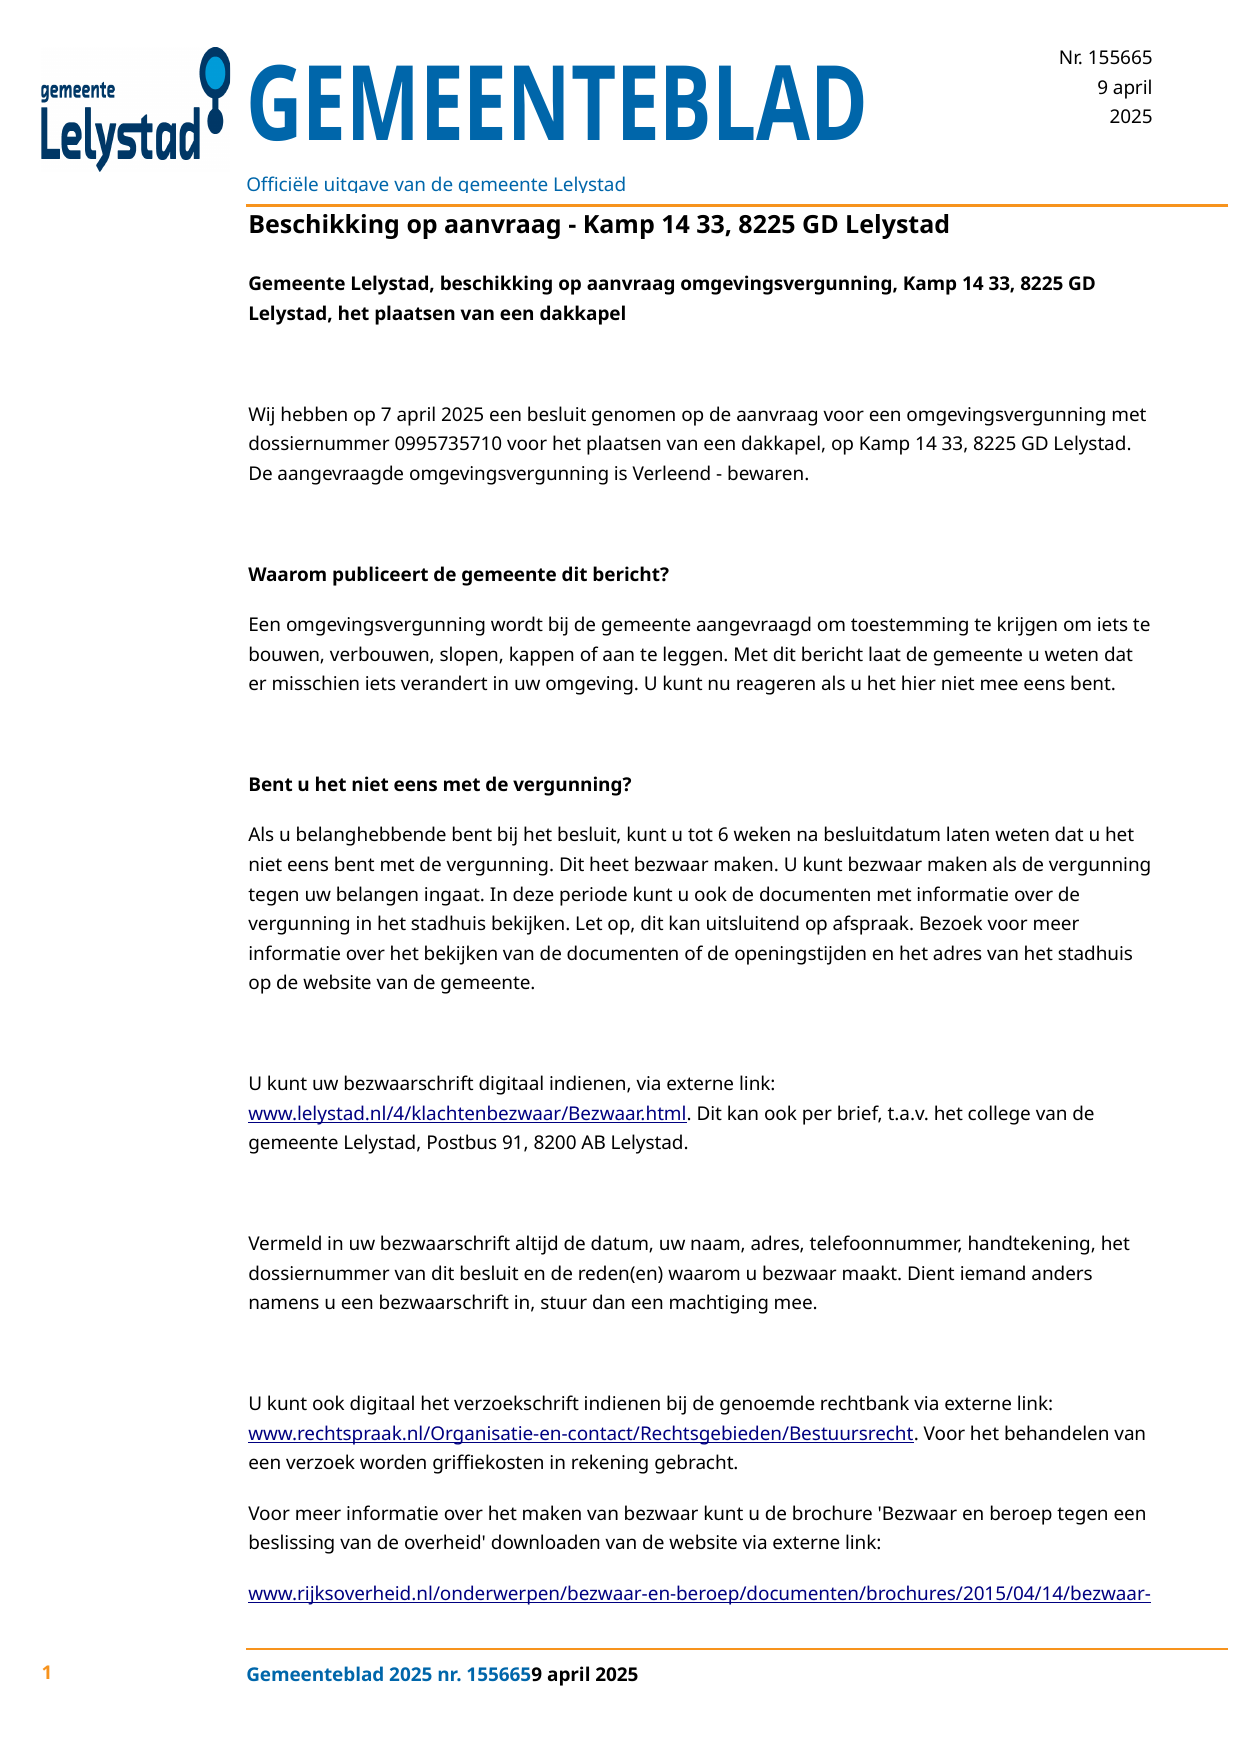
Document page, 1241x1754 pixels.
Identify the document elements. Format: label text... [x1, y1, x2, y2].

text U kunt ook digitaal het verzoekschrift indienen bij de genoemde rechtbank via externe link: www.rechtspraak.nl/Organisatie-en-contact/Rechtsgebieden/Bestuursrecht. Voor het behandelen van een verzoek worden griffiekosten in rekening gebracht. [248, 1390, 1152, 1475]
text Gemeente Lelystad, beschikking op aanvraag omgevingsvergunning, Kamp 14 33, 8225 GD Lelystad, het plaatsen van een dakkapel [248, 270, 1152, 326]
picture [41, 47, 231, 172]
text Beschikking op aanvraag - Kamp 14 33, 8225 GD Lelystad [248, 207, 1152, 241]
text Als u belanghebbende bent bij het besluit, kunt u tot 6 weken na besluitdatum laten weten dat u het niet eens bent met de vergunning. Dit heet bezwaar maken. U kunt bezwaar maken als de vergunning tegen uw belangen ingaat. In deze periode kunt u ook de documenten met informatie over de vergunning in het stadhuis bekijken. Let op, dit kan uitsluitend op afspraak. Bezoek voor meer informatie over het bekijken van de documenten of de openingstijden en het adres van het stadhuis op de website van de gemeente. [248, 822, 1152, 995]
text U kunt uw bezwaarschrift digitaal indienen, via externe link: www.lelystad.nl/4/klachtenbezwaar/Bezwaar.html. Dit kan ook per brief, t.a.v. het college van de gemeente Lelystad, Postbus 91, 8200 AB Lelystad. [248, 1070, 1152, 1155]
text Waarom publiceert de gemeente dit bericht? [248, 561, 1152, 586]
text Wij hebben op 7 april 2025 een besluit genomen op de aanvraag voor een omgevingsvergunning met dossiernummer 0995735710 voor het plaatsen van een dakkapel, op Kamp 14 33, 8225 GD Lelystad. De aangevraagde omgevingsvergunning is Verleend - bewaren. [248, 401, 1152, 486]
text Bent u het niet eens met de vergunning? [248, 771, 1152, 797]
text Voor meer informatie over het maken van bezwaar kunt u de brochure 'Bezwaar en beroep tegen een beslissing van de overheid' downloaden van de website via externe link: [248, 1500, 1152, 1555]
text www.rijksoverheid.nl/onderwerpen/bezwaar-en-beroep/documenten/brochures/2015/04/14/bezwaar- [248, 1580, 1152, 1606]
text Vermeld in uw bezwaarschrift altijd de datum, uw naam, adres, telefoonnummer, handtekening, het dossiernummer van dit besluit en de reden(en) waarom u bezwaar maakt. Dient iemand anders namens u een bezwaarschrift in, stuur dan een machtiging mee. [248, 1230, 1152, 1315]
text Een omgevingsvergunning wordt bij de gemeente aangevraagd om toestemming te krijgen om iets te bouwen, verbouwen, slopen, kappen of aan te leggen. Met dit bericht laat de gemeente u weten dat er misschien iets verandert in uw omgeving. U kunt nu reageren als u het hier niet mee eens bent. [248, 611, 1152, 696]
